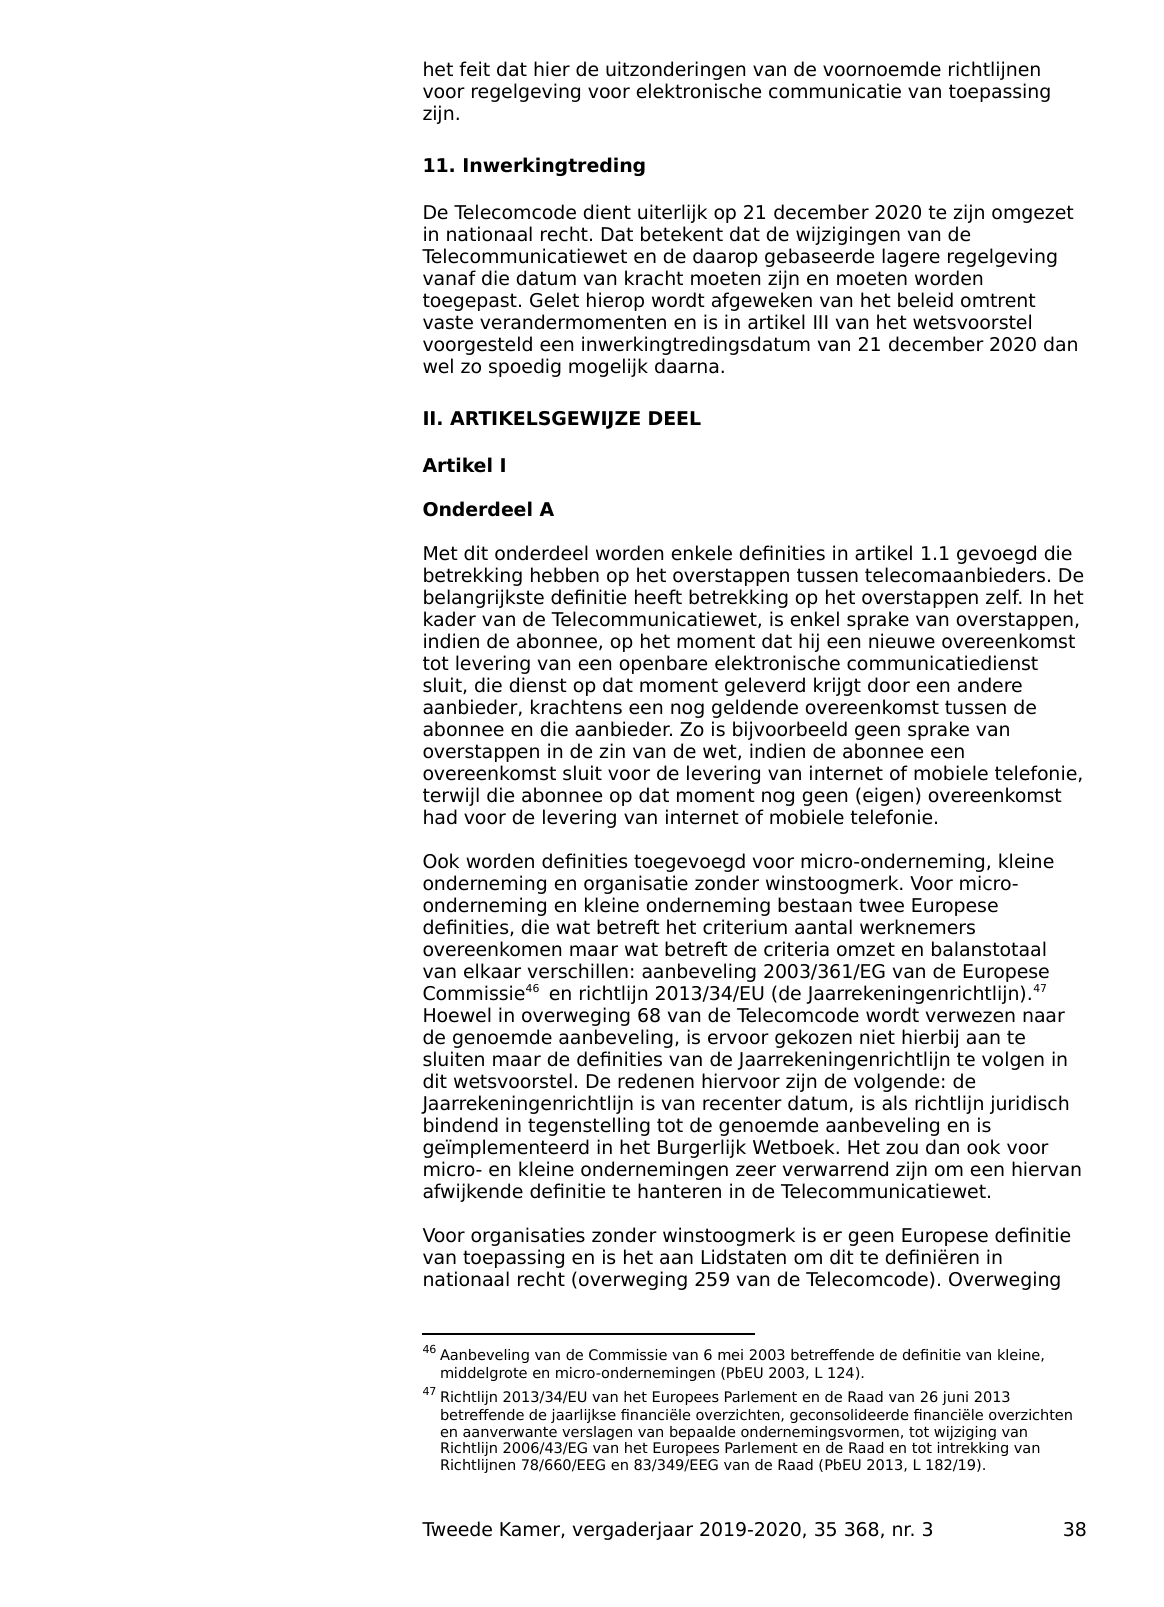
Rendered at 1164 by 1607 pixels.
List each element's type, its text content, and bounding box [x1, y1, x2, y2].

subtitle Onderdeel A [422, 499, 1087, 521]
text Richtlijn 2013/34/EU van het Europees Parlement en de Raad van 26 juni 2013 betreffende de jaarlijkse financiële overzichten, geconsolideerde financiële overzichten en aanverwante verslagen van bepaalde ondernemingsvormen, tot wijziging van Richtlijn 2006/43/EG van het Europees Parlement en de Raad en tot intrekking van Richtlijnen 78/660/EEG en 83/349/EEG van de Raad (PbEU 2013, L 182/19). [422, 1385, 1087, 1474]
subtitle II. ARTIKELSGEWIJZE DEEL [422, 408, 1087, 430]
text Ook worden definities toegevoegd voor micro-onderneming, kleine onderneming en organisatie zonder winstoogmerk. Voor micro-onderneming en kleine onderneming bestaan twee Europese definities, die wat betreft het criterium aantal werknemers overeenkomen maar wat betreft de criteria omzet en balanstotaal van elkaar verschillen: aanbeveling 2003/361/EG van de Europese Commissie en richtlijn 2013/34/EU (de Jaarrekeningenrichtlijn). Hoewel in overweging 68 van de Telecomcode wordt verwezen naar de genoemde aanbeveling, is ervoor gekozen niet hierbij aan te sluiten maar de definities van de Jaarrekeningenrichtlijn te volgen in dit wetsvoorstel. De redenen hiervoor zijn de volgende: de Jaarrekeningenrichtlijn is van recenter datum, is als richtlijn juridisch bindend in tegenstelling tot de genoemde aanbeveling en is geïmplementeerd in het Burgerlijk Wetboek. Het zou dan ook voor micro- en kleine ondernemingen zeer verwarrend zijn om een hiervan afwijkende definitie te hanteren in de Telecommunicatiewet. [422, 851, 1087, 1203]
subtitle Artikel I [422, 455, 1087, 477]
text Aanbeveling van de Commissie van 6 mei 2003 betreffende de definitie van kleine, middelgrote en micro-ondernemingen (PbEU 2003, L 124). [422, 1343, 1087, 1382]
text De Telecomcode dient uiterlijk op 21 december 2020 te zijn omgezet in nationaal recht. Dat betekent dat de wijzigingen van de Telecommunicatiewet en de daarop gebaseerde lagere regelgeving vanaf die datum van kracht moeten zijn en moeten worden toegepast. Gelet hierop wordt afgeweken van het beleid omtrent vaste verandermomenten en is in artikel III van het wetsvoorstel voorgesteld een inwerkingtredingsdatum van 21 december 2020 dan wel zo spoedig mogelijk daarna. [422, 202, 1087, 378]
text het feit dat hier de uitzonderingen van de voornoemde richtlijnen voor regelgeving voor elektronische communicatie van toepassing zijn. [422, 59, 1087, 125]
text Voor organisaties zonder winstoogmerk is er geen Europese definitie van toepassing en is het aan Lidstaten om dit te definiëren in nationaal recht (overweging 259 van de Telecomcode). Overweging [422, 1225, 1087, 1291]
subtitle 11. Inwerkingtreding [422, 155, 1087, 177]
text Met dit onderdeel worden enkele definities in artikel 1.1 gevoegd die betrekking hebben op het overstappen tussen telecomaanbieders. De belangrijkste definitie heeft betrekking op het overstappen zelf. In het kader van de Telecommunicatiewet, is enkel sprake van overstappen, indien de abonnee, op het moment dat hij een nieuwe overeenkomst tot levering van een openbare elektronische communicatiedienst sluit, die dienst op dat moment geleverd krijgt door een andere aanbieder, krachtens een nog geldende overeenkomst tussen de abonnee en die aanbieder. Zo is bijvoorbeeld geen sprake van overstappen in de zin van de wet, indien de abonnee een overeenkomst sluit voor de levering van internet of mobiele telefonie, terwijl die abonnee op dat moment nog geen (eigen) overeenkomst had voor de levering van internet of mobiele telefonie. [422, 543, 1087, 829]
